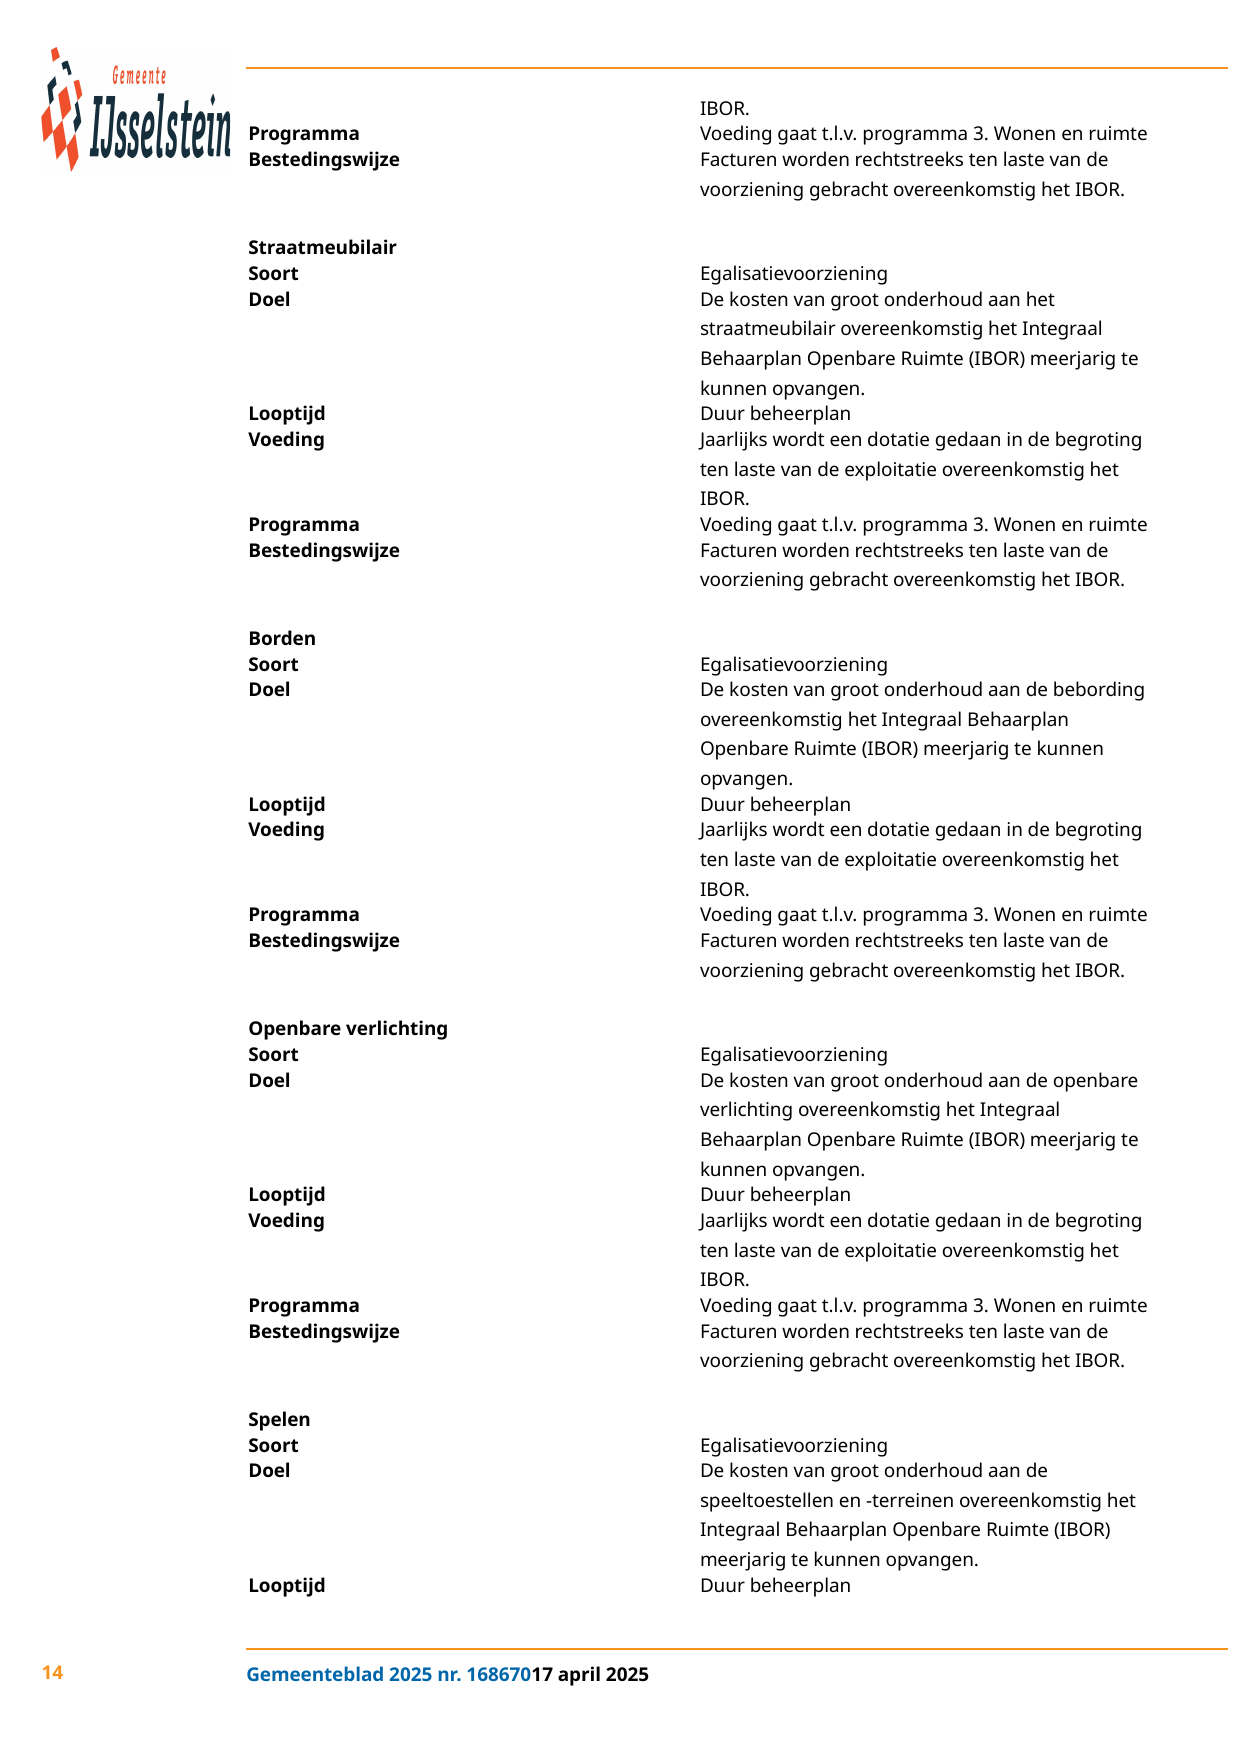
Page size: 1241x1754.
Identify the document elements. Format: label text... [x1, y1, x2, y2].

table_cell Bestedingswijze [248, 537, 700, 592]
table_cell Voeding [248, 817, 700, 902]
table_header Borden [248, 625, 1152, 651]
table_cell Doel [248, 1067, 700, 1181]
table_cell Bestedingswijze [248, 927, 700, 983]
table_cell Voeding gaat t.l.v. programma 3. Wonen en ruimte [700, 902, 1152, 927]
table_cell Looptijd [248, 791, 700, 817]
table_cell Voeding gaat t.l.v. programma 3. Wonen en ruimte [700, 1292, 1152, 1318]
table_cell Bestedingswijze [248, 1318, 700, 1373]
table_cell Voeding gaat t.l.v. programma 3. Wonen en ruimte [700, 511, 1152, 537]
table_cell Doel [248, 286, 700, 400]
table_cell Facturen worden rechtstreeks ten laste van de voorziening gebracht overeenkomstig het IBOR. [700, 927, 1152, 983]
table_cell Programma [248, 1292, 700, 1318]
table_header Straatmeubilair [248, 235, 1152, 260]
table_cell Jaarlijks wordt een dotatie gedaan in de begroting ten laste van de exploitatie overeenkomstig het IBOR. [700, 1207, 1152, 1292]
table_cell De kosten van groot onderhoud aan de openbare verlichting overeenkomstig het Integraal Behaarplan Openbare Ruimte (IBOR) meerjarig te kunnen opvangen. [700, 1067, 1152, 1181]
table_cell Soort [248, 1041, 700, 1067]
table_cell Looptijd [248, 1181, 700, 1207]
table_cell Egalisatievoorziening [700, 1041, 1152, 1067]
table_cell IBOR. [700, 95, 1152, 121]
table_cell Bestedingswijze [248, 146, 700, 202]
table_cell Facturen worden rechtstreeks ten laste van de voorziening gebracht overeenkomstig het IBOR. [700, 146, 1152, 202]
table_cell Facturen worden rechtstreeks ten laste van de voorziening gebracht overeenkomstig het IBOR. [700, 1318, 1152, 1373]
table_cell Egalisatievoorziening [700, 651, 1152, 676]
table_cell Doel [248, 676, 700, 791]
table_cell Egalisatievoorziening [700, 260, 1152, 286]
table_cell De kosten van groot onderhoud aan het straatmeubilair overeenkomstig het Integraal Behaarplan Openbare Ruimte (IBOR) meerjarig te kunnen opvangen. [700, 286, 1152, 400]
picture [41, 47, 231, 172]
table_cell Soort [248, 1432, 700, 1457]
table_cell Looptijd [248, 1572, 700, 1598]
table_cell Programma [248, 511, 700, 537]
table_cell [248, 95, 700, 121]
table_cell Soort [248, 651, 700, 676]
table_cell Duur beheerplan [700, 1572, 1152, 1598]
table_header Openbare verlichting [248, 1016, 1152, 1041]
table_cell Voeding [248, 426, 700, 511]
table_header Spelen [248, 1406, 1152, 1432]
table_cell Jaarlijks wordt een dotatie gedaan in de begroting ten laste van de exploitatie overeenkomstig het IBOR. [700, 426, 1152, 511]
table_cell De kosten van groot onderhoud aan de bebording overeenkomstig het Integraal Behaarplan Openbare Ruimte (IBOR) meerjarig te kunnen opvangen. [700, 676, 1152, 791]
table_cell Duur beheerplan [700, 1181, 1152, 1207]
table_cell Voeding [248, 1207, 700, 1292]
table_cell Doel [248, 1458, 700, 1572]
table_cell Programma [248, 121, 700, 146]
table_cell Programma [248, 902, 700, 927]
table_cell Duur beheerplan [700, 400, 1152, 426]
table_cell De kosten van groot onderhoud aan de speeltoestellen en -terreinen overeenkomstig het Integraal Behaarplan Openbare Ruimte (IBOR) meerjarig te kunnen opvangen. [700, 1458, 1152, 1572]
table_cell Facturen worden rechtstreeks ten laste van de voorziening gebracht overeenkomstig het IBOR. [700, 537, 1152, 592]
table_cell Jaarlijks wordt een dotatie gedaan in de begroting ten laste van de exploitatie overeenkomstig het IBOR. [700, 817, 1152, 902]
table_cell Voeding gaat t.l.v. programma 3. Wonen en ruimte [700, 121, 1152, 146]
table_cell Soort [248, 260, 700, 286]
table_cell Egalisatievoorziening [700, 1432, 1152, 1457]
table_cell Duur beheerplan [700, 791, 1152, 817]
table_cell Looptijd [248, 400, 700, 426]
